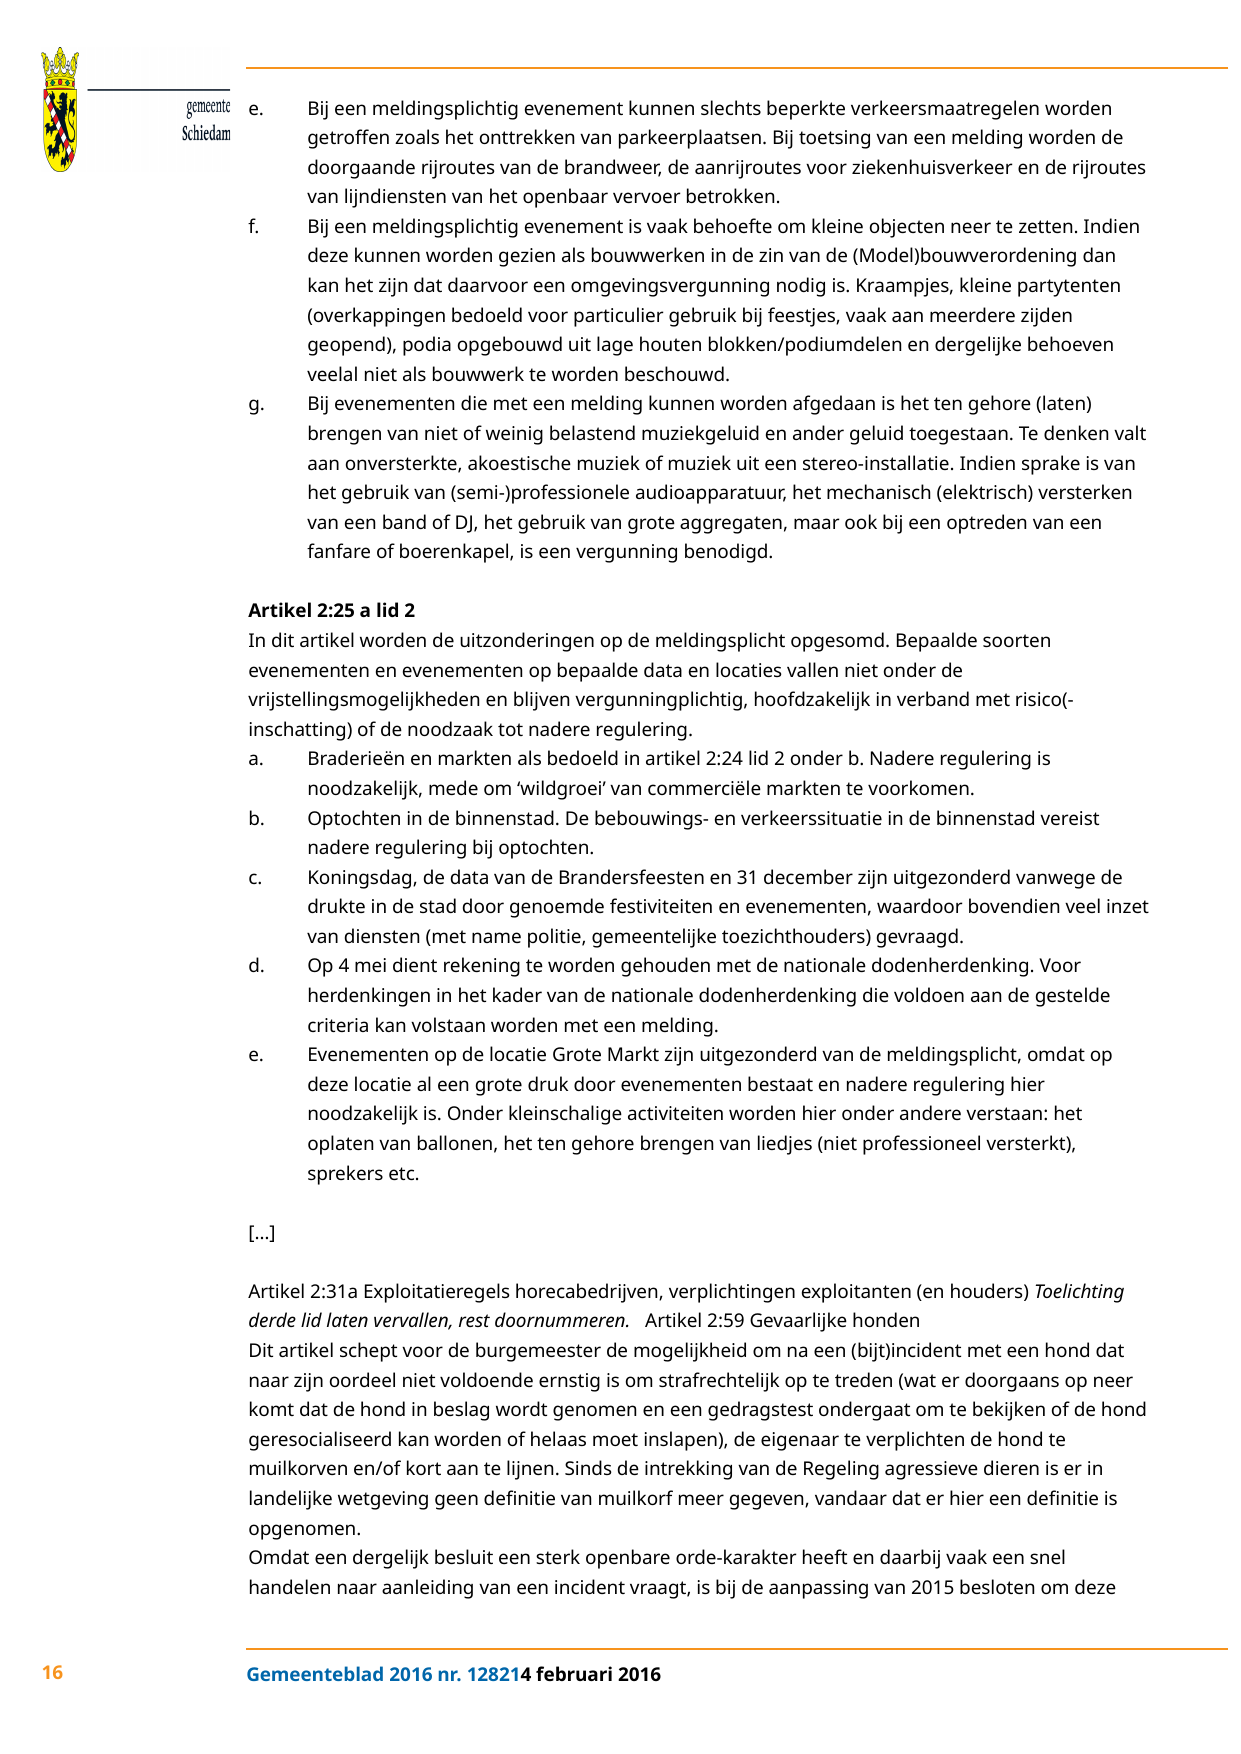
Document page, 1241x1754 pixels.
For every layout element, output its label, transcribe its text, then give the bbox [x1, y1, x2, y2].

text […] [248, 1219, 1152, 1245]
list Bij een meldingsplichtig evenement is vaak behoefte om kleine objecten neer te zetten. Indien deze kunnen worden gezien als bouwwerken in de zin van de (Model)bouwverordening dan kan het zijn dat daarvoor een omgevingsvergunning nodig is. Kraampjes, kleine partytenten (overkappingen bedoeld voor particulier gebruik bij feestjes, vaak aan meerdere zijden geopend), podia opgebouwd uit lage houten blokken/podiumdelen en dergelijke behoeven veelal niet als bouwwerk te worden beschouwd. [248, 213, 1152, 387]
text Dit artikel schept voor de burgemeester de mogelijkheid om na een (bijt)incident met een hond dat naar zijn oordeel niet voldoende ernstig is om strafrechtelijk op te treden (wat er doorgaans op neer komt dat de hond in beslag wordt genomen en een gedragstest ondergaat om te bekijken of de hond geresocialiseerd kan worden of helaas moet inslapen), de eigenaar te verplichten de hond te muilkorven en/of kort aan te lijnen. Sinds de intrekking van de Regeling agressieve dieren is er in landelijke wetgeving geen definitie van muilkorf meer gegeven, vandaar dat er hier een definitie is opgenomen. [248, 1337, 1152, 1541]
list Evenementen op de locatie Grote Markt zijn uitgezonderd van de meldingsplicht, omdat op deze locatie al een grote druk door evenementen bestaat en nadere regulering hier noodzakelijk is. Onder kleinschalige activiteiten worden hier onder andere verstaan: het oplaten van ballonen, het ten gehore brengen van liedjes (niet professioneel versterkt), sprekers etc. [248, 1041, 1152, 1186]
list Bij evenementen die met een melding kunnen worden afgedaan is het ten gehore (laten) brengen van niet of weinig belastend muziekgeluid en ander geluid toegestaan. Te denken valt aan onversterkte, akoestische muziek of muziek uit een stereo-installatie. Indien sprake is van het gebruik van (semi-)professionele audioapparatuur, het mechanisch (elektrisch) versterken van een band of DJ, het gebruik van grote aggregaten, maar ook bij een optreden van een fanfare of boerenkapel, is een vergunning benodigd. [248, 391, 1152, 564]
text Omdat een dergelijk besluit een sterk openbare orde-karakter heeft en daarbij vaak een snel handelen naar aanleiding van een incident vraagt, is bij de aanpassing van 2015 besloten om deze [248, 1544, 1152, 1600]
list Braderieën en markten als bedoeld in artikel 2:24 lid 2 onder b. Nadere regulering is noodzakelijk, mede om ‘wildgroei’ van commerciële markten te voorkomen. [248, 746, 1152, 801]
picture [41, 47, 231, 172]
text Artikel 2:31a Exploitatieregels horecabedrijven, verplichtingen exploitanten (en houders) Toelichting derde lid laten vervallen, rest doornummeren. Artikel 2:59 Gevaarlijke honden [248, 1278, 1152, 1333]
text Artikel 2:25 a lid 2 [248, 598, 1152, 623]
list Bij een meldingsplichtig evenement kunnen slechts beperkte verkeersmaatregelen worden getroffen zoals het onttrekken van parkeerplaatsen. Bij toetsing van een melding worden de doorgaande rijroutes van de brandweer, de aanrijroutes voor ziekenhuisverkeer en de rijroutes van lijndiensten van het openbaar vervoer betrokken. [248, 95, 1152, 209]
text In dit artikel worden de uitzonderingen op de meldingsplicht opgesomd. Bepaalde soorten evenementen en evenementen op bepaalde data en locaties vallen niet onder de vrijstellingsmogelijkheden en blijven vergunningplichtig, hoofdzakelijk in verband met risico(-inschatting) of de noodzaak tot nadere regulering. [248, 627, 1152, 742]
list Op 4 mei dient rekening te worden gehouden met de nationale dodenherdenking. Voor herdenkingen in het kader van de nationale dodenherdenking die voldoen aan de gestelde criteria kan volstaan worden met een melding. [248, 953, 1152, 1038]
list Optochten in de binnenstad. De bebouwings- en verkeerssituatie in de binnenstad vereist nadere regulering bij optochten. [248, 805, 1152, 860]
list Koningsdag, de data van de Brandersfeesten en 31 december zijn uitgezonderd vanwege de drukte in de stad door genoemde festiviteiten en evenementen, waardoor bovendien veel inzet van diensten (met name politie, gemeentelijke toezichthouders) gevraagd. [248, 864, 1152, 949]
